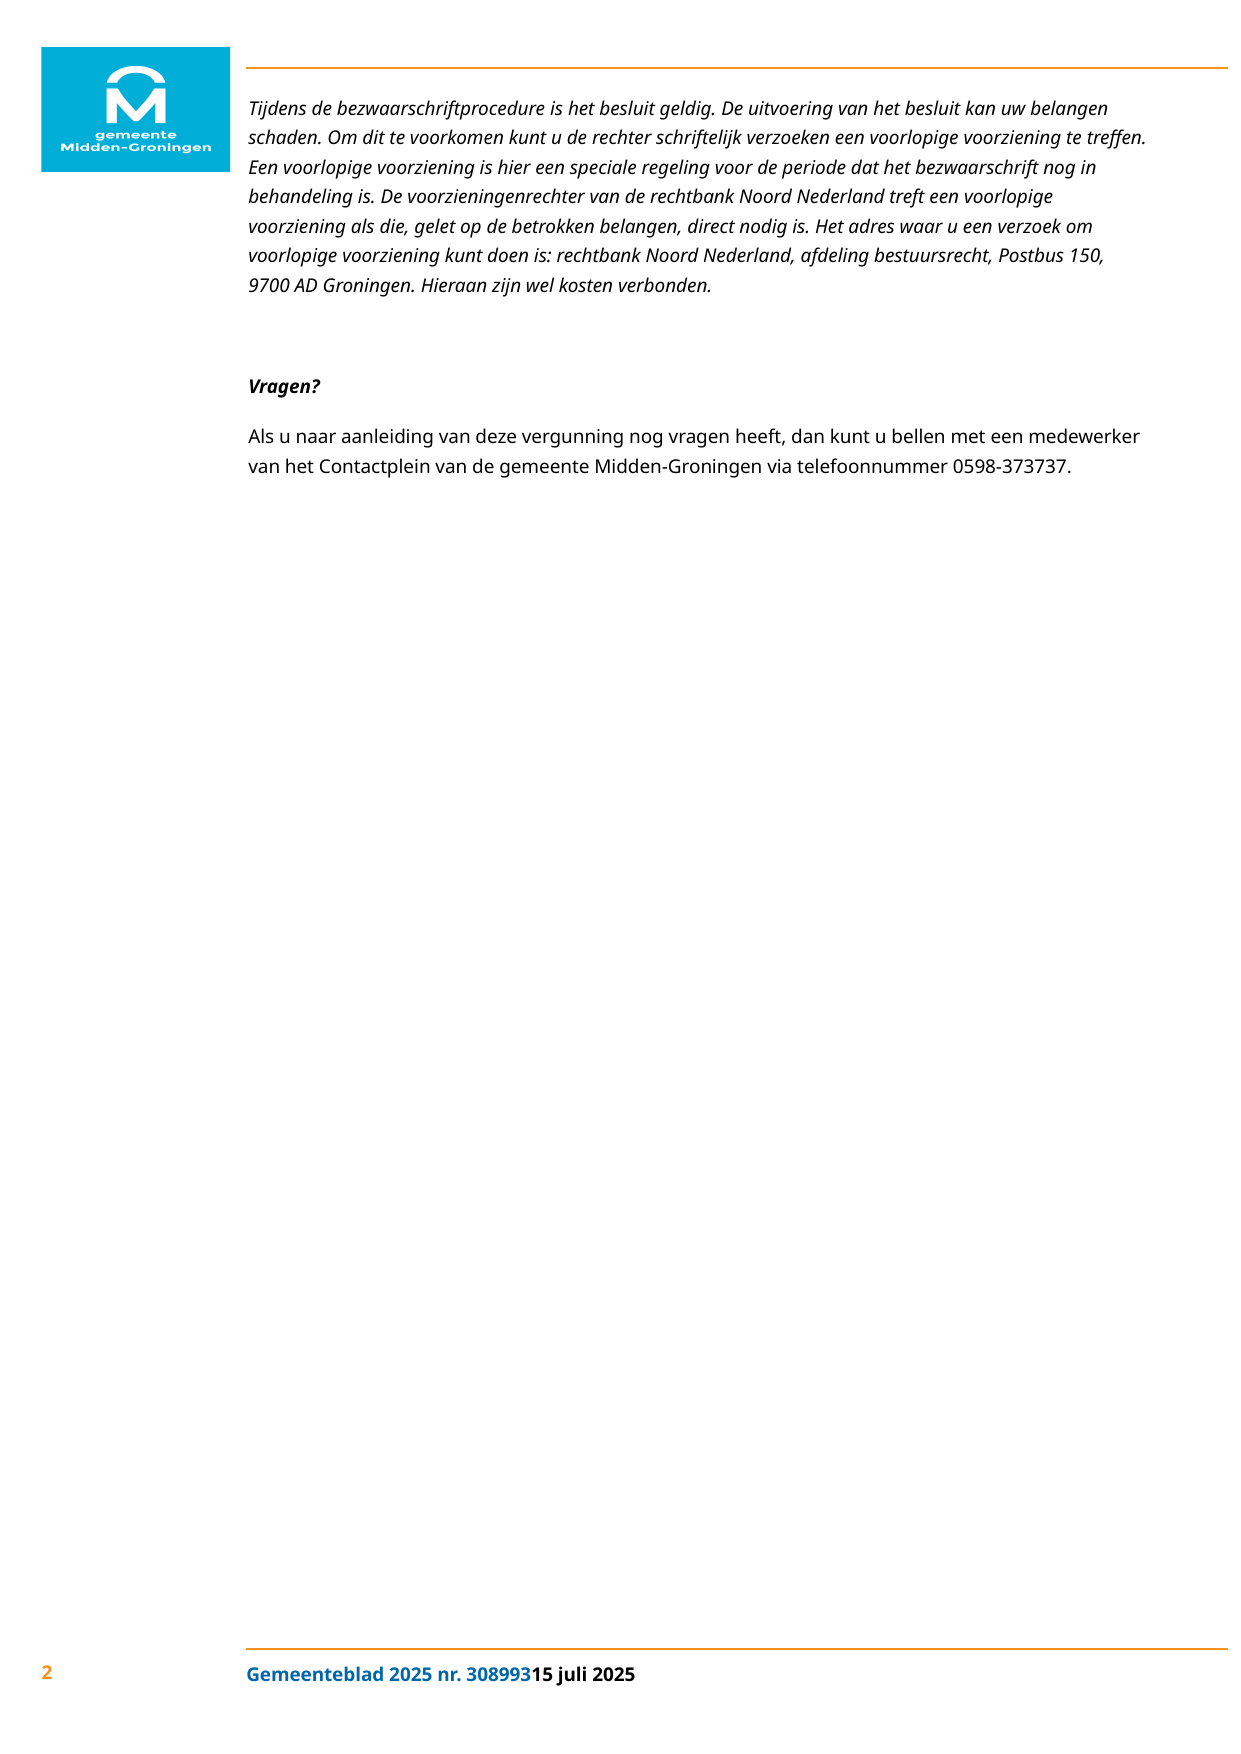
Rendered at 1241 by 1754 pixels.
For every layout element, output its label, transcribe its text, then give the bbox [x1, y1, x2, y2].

text Vragen? [248, 373, 1152, 399]
text Tijdens de bezwaarschriftprocedure is het besluit geldig. De uitvoering van het besluit kan uw belangen schaden. Om dit te voorkomen kunt u de rechter schriftelijk verzoeken een voorlopige voorziening te treffen. Een voorlopige voorziening is hier een speciale regeling voor de periode dat het bezwaarschrift nog in behandeling is. De voorzieningenrechter van de rechtbank Noord Nederland treft een voorlopige voorziening als die, gelet op de betrokken belangen, direct nodig is. Het adres waar u een verzoek om voorlopige voorziening kunt doen is: rechtbank Noord Nederland, afdeling bestuursrecht, Postbus 150, 9700 AD Groningen. Hieraan zijn wel kosten verbonden. [248, 95, 1152, 298]
picture [107, 89, 165, 122]
picture [184, 146, 190, 153]
text Als u naar aanleiding van deze vergunning nog vragen heeft, dan kunt u bellen met een medewerker van het Contactplein van de gemeente Midden-Groningen via telefoonnummer 0598-373737. [248, 423, 1152, 479]
picture [108, 66, 164, 82]
